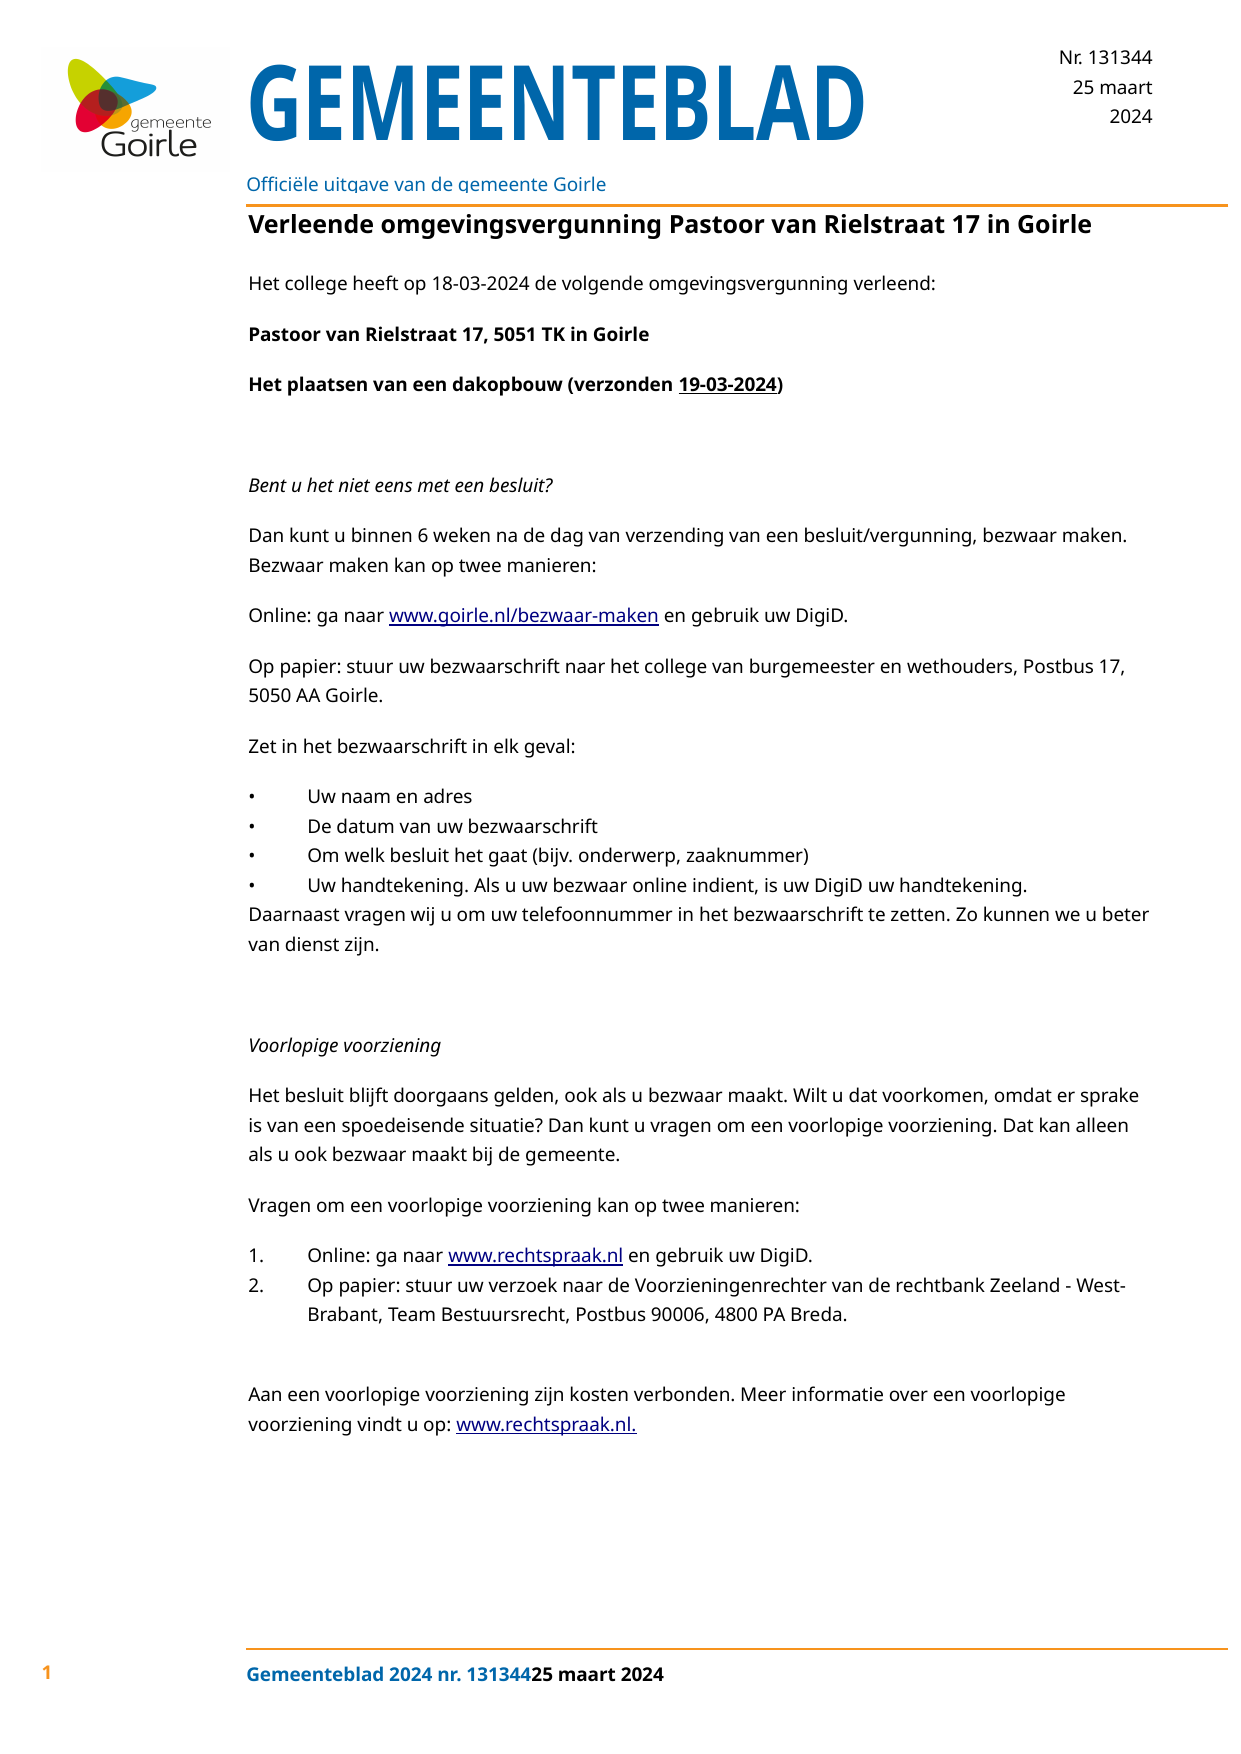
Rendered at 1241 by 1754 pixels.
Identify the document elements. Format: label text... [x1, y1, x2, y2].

text Verleende omgevingsvergunning Pastoor van Rielstraat 17 in Goirle [248, 207, 1152, 241]
text Het college heeft op 18-03-2024 de volgende omgevingsvergunning verleend: [248, 270, 1152, 296]
list De datum van uw bezwaarschrift [248, 813, 1152, 838]
text Vragen om een voorlopige voorziening kan op twee manieren: [248, 1192, 1152, 1218]
text Zet in het bezwaarschrift in elk geval: [248, 733, 1152, 758]
text Op papier: stuur uw bezwaarschrift naar het college van burgemeester en wethouders, Postbus 17, 5050 AA Goirle. [248, 653, 1152, 708]
text Aan een voorlopige voorziening zijn kosten verbonden. Meer informatie over een voorlopige voorziening vindt u op: www.rechtspraak.nl. [248, 1382, 1152, 1437]
list Online: ga naar www.rechtspraak.nl en gebruik uw DigiD. [248, 1242, 1152, 1268]
text Pastoor van Rielstraat 17, 5051 TK in Goirle [248, 321, 1152, 346]
text Het plaatsen van een dakopbouw (verzonden 19-03-2024) [248, 371, 1152, 397]
text Bent u het niet eens met een besluit? [248, 472, 1152, 498]
text Daarnaast vragen wij u om uw telefoonnummer in het bezwaarschrift te zetten. Zo kunnen we u beter van dienst zijn. [248, 902, 1152, 957]
text Online: ga naar www.goirle.nl/bezwaar-maken en gebruik uw DigiD. [248, 602, 1152, 628]
list Uw naam en adres [248, 783, 1152, 809]
list Om welk besluit het gaat (bijv. onderwerp, zaaknummer) [248, 842, 1152, 868]
picture [41, 47, 231, 172]
text Dan kunt u binnen 6 weken na de dag van verzending van een besluit/vergunning, bezwaar maken. Bezwaar maken kan op twee manieren: [248, 522, 1152, 578]
list Op papier: stuur uw verzoek naar de Voorzieningenrechter van de rechtbank Zeeland - West-Brabant, Team Bestuursrecht, Postbus 90006, 4800 PA Breda. [248, 1272, 1152, 1327]
text Het besluit blijft doorgaans gelden, ook als u bezwaar maakt. Wilt u dat voorkomen, omdat er sprake is van een spoedeisende situatie? Dan kunt u vragen om een voorlopige voorziening. Dat kan alleen als u ook bezwaar maakt bij de gemeente. [248, 1082, 1152, 1167]
list Uw handtekening. Als u uw bezwaar online indient, is uw DigiD uw handtekening. [248, 872, 1152, 898]
text Voorlopige voorziening [248, 1032, 1152, 1058]
